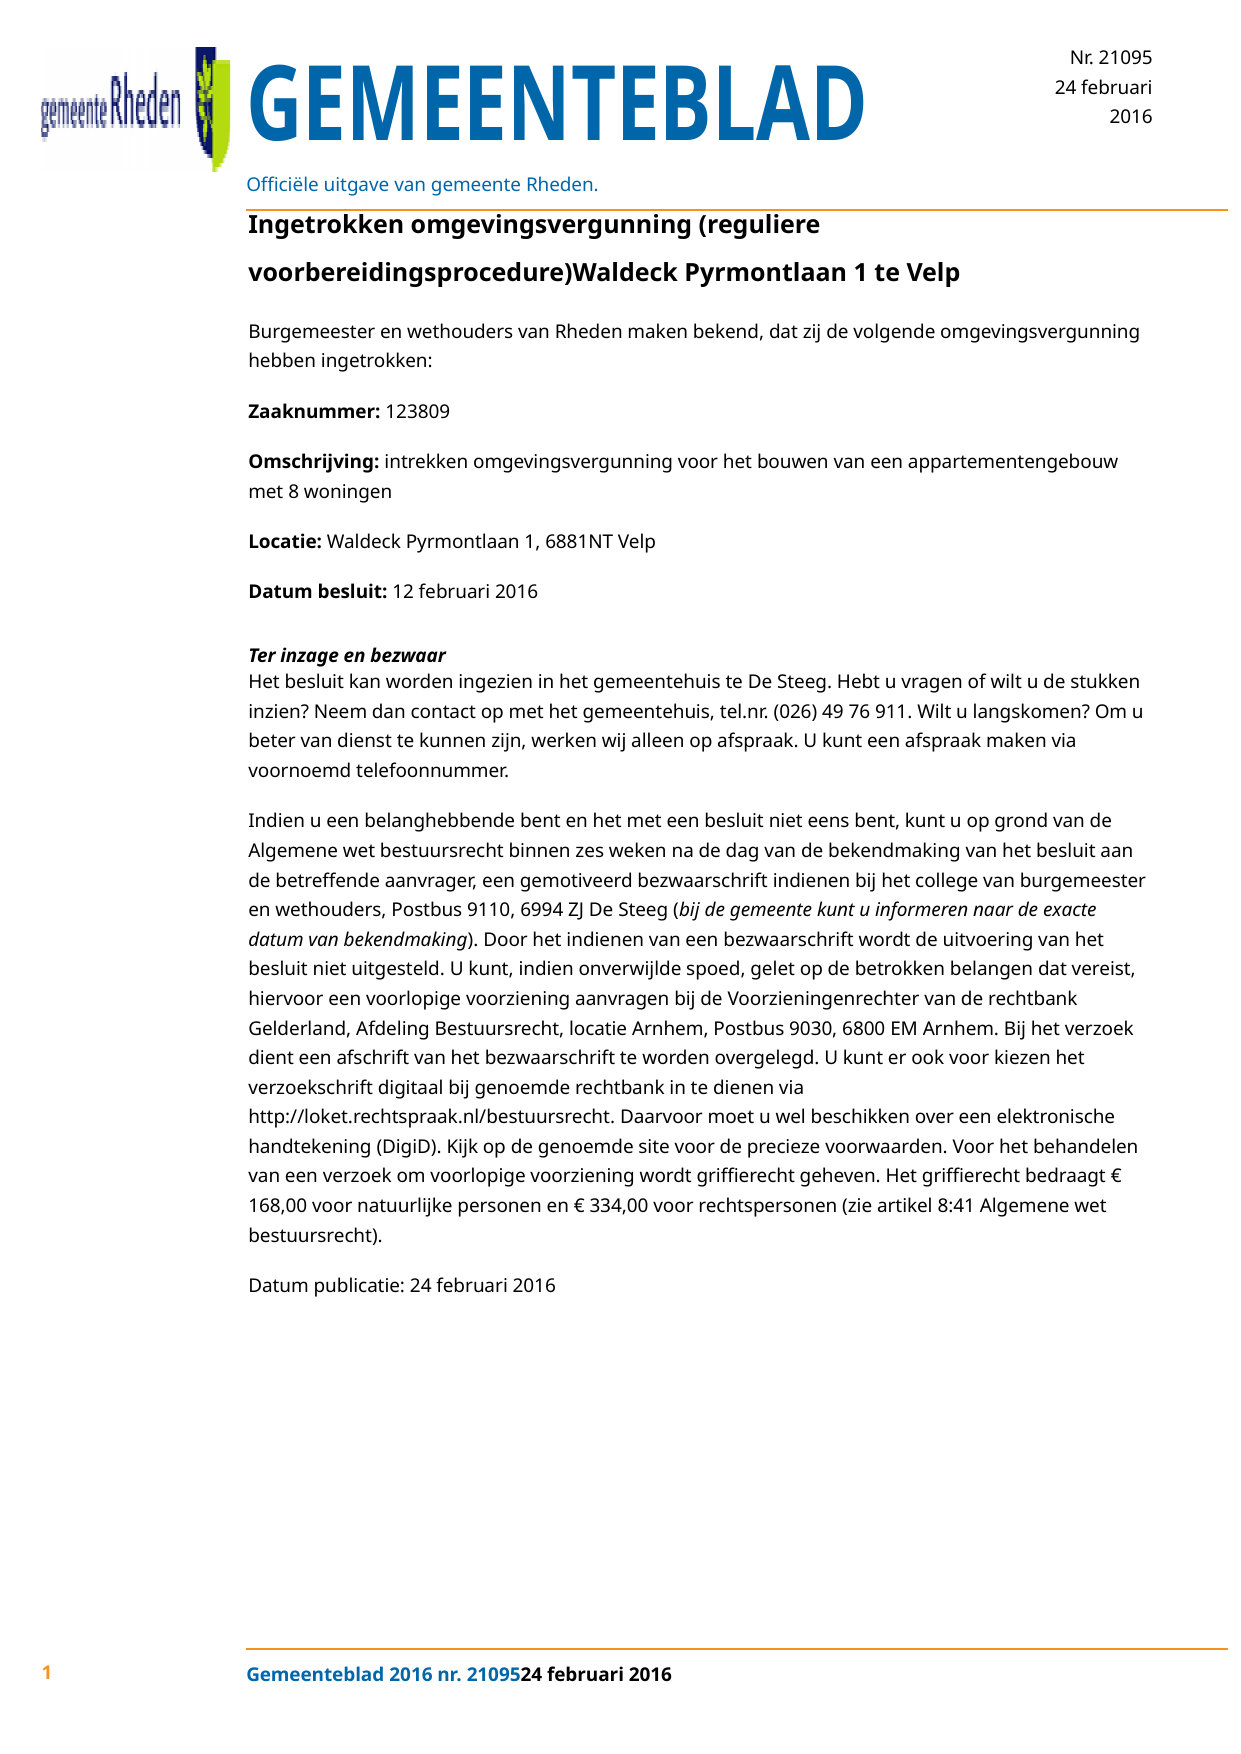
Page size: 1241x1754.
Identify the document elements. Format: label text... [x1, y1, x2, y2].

text Omschrijving: intrekken omgevingsvergunning voor het bouwen van een appartementengebouw met 8 woningen [248, 448, 1152, 504]
picture [41, 47, 231, 172]
text Datum publicatie: 24 februari 2016 [248, 1272, 1152, 1298]
text Het besluit kan worden ingezien in het gemeentehuis te De Steeg. Hebt u vragen of wilt u de stukken inzien? Neem dan contact op met het gemeentehuis, tel.nr. (026) 49 76 911. Wilt u langskomen? Om u beter van dienst te kunnen zijn, werken wij alleen op afspraak. U kunt een afspraak maken via voornoemd telefoonnummer. [248, 668, 1152, 783]
text Zaaknummer: 123809 [248, 398, 1152, 424]
text Ingetrokken omgevingsvergunning (reguliere voorbereidingsprocedure)Waldeck Pyrmontlaan 1 te Velp [248, 211, 1152, 288]
text Locatie: Waldeck Pyrmontlaan 1, 6881NT Velp [248, 528, 1152, 554]
text Ter inzage en bezwaar [248, 643, 1152, 668]
text Datum besluit: 12 februari 2016 [248, 579, 1152, 604]
text Indien u een belanghebbende bent en het met een besluit niet eens bent, kunt u op grond van de Algemene wet bestuursrecht binnen zes weken na de dag van de bekendmaking van het besluit aan de betreffende aanvrager, een gemotiveerd bezwaarschrift indienen bij het college van burgemeester en wethouders, Postbus 9110, 6994 ZJ De Steeg (bij de gemeente kunt u informeren naar de exacte datum van bekendmaking). Door het indienen van een bezwaarschrift wordt de uitvoering van het besluit niet uitgesteld. U kunt, indien onverwijlde spoed, gelet op de betrokken belangen dat vereist, hiervoor een voorlopige voorziening aanvragen bij de Voorzieningenrechter van de rechtbank Gelderland, Afdeling Bestuursrecht, locatie Arnhem, Postbus 9030, 6800 EM Arnhem. Bij het verzoek dient een afschrift van het bezwaarschrift te worden overgelegd. U kunt er ook voor kiezen het verzoekschrift digitaal bij genoemde rechtbank in te dienen via http://loket.rechtspraak.nl/bestuursrecht. Daarvoor moet u wel beschikken over een elektronische handtekening (DigiD). Kijk op de genoemde site voor de precieze voorwaarden. Voor het behandelen van een verzoek om voorlopige voorziening wordt griffierecht geheven. Het griffierecht bedraagt € 168,00 voor natuurlijke personen en € 334,00 voor rechtspersonen (zie artikel 8:41 Algemene wet bestuursrecht). [248, 808, 1152, 1247]
text Burgemeester en wethouders van Rheden maken bekend, dat zij de volgende omgevingsvergunning hebben ingetrokken: [248, 318, 1152, 373]
